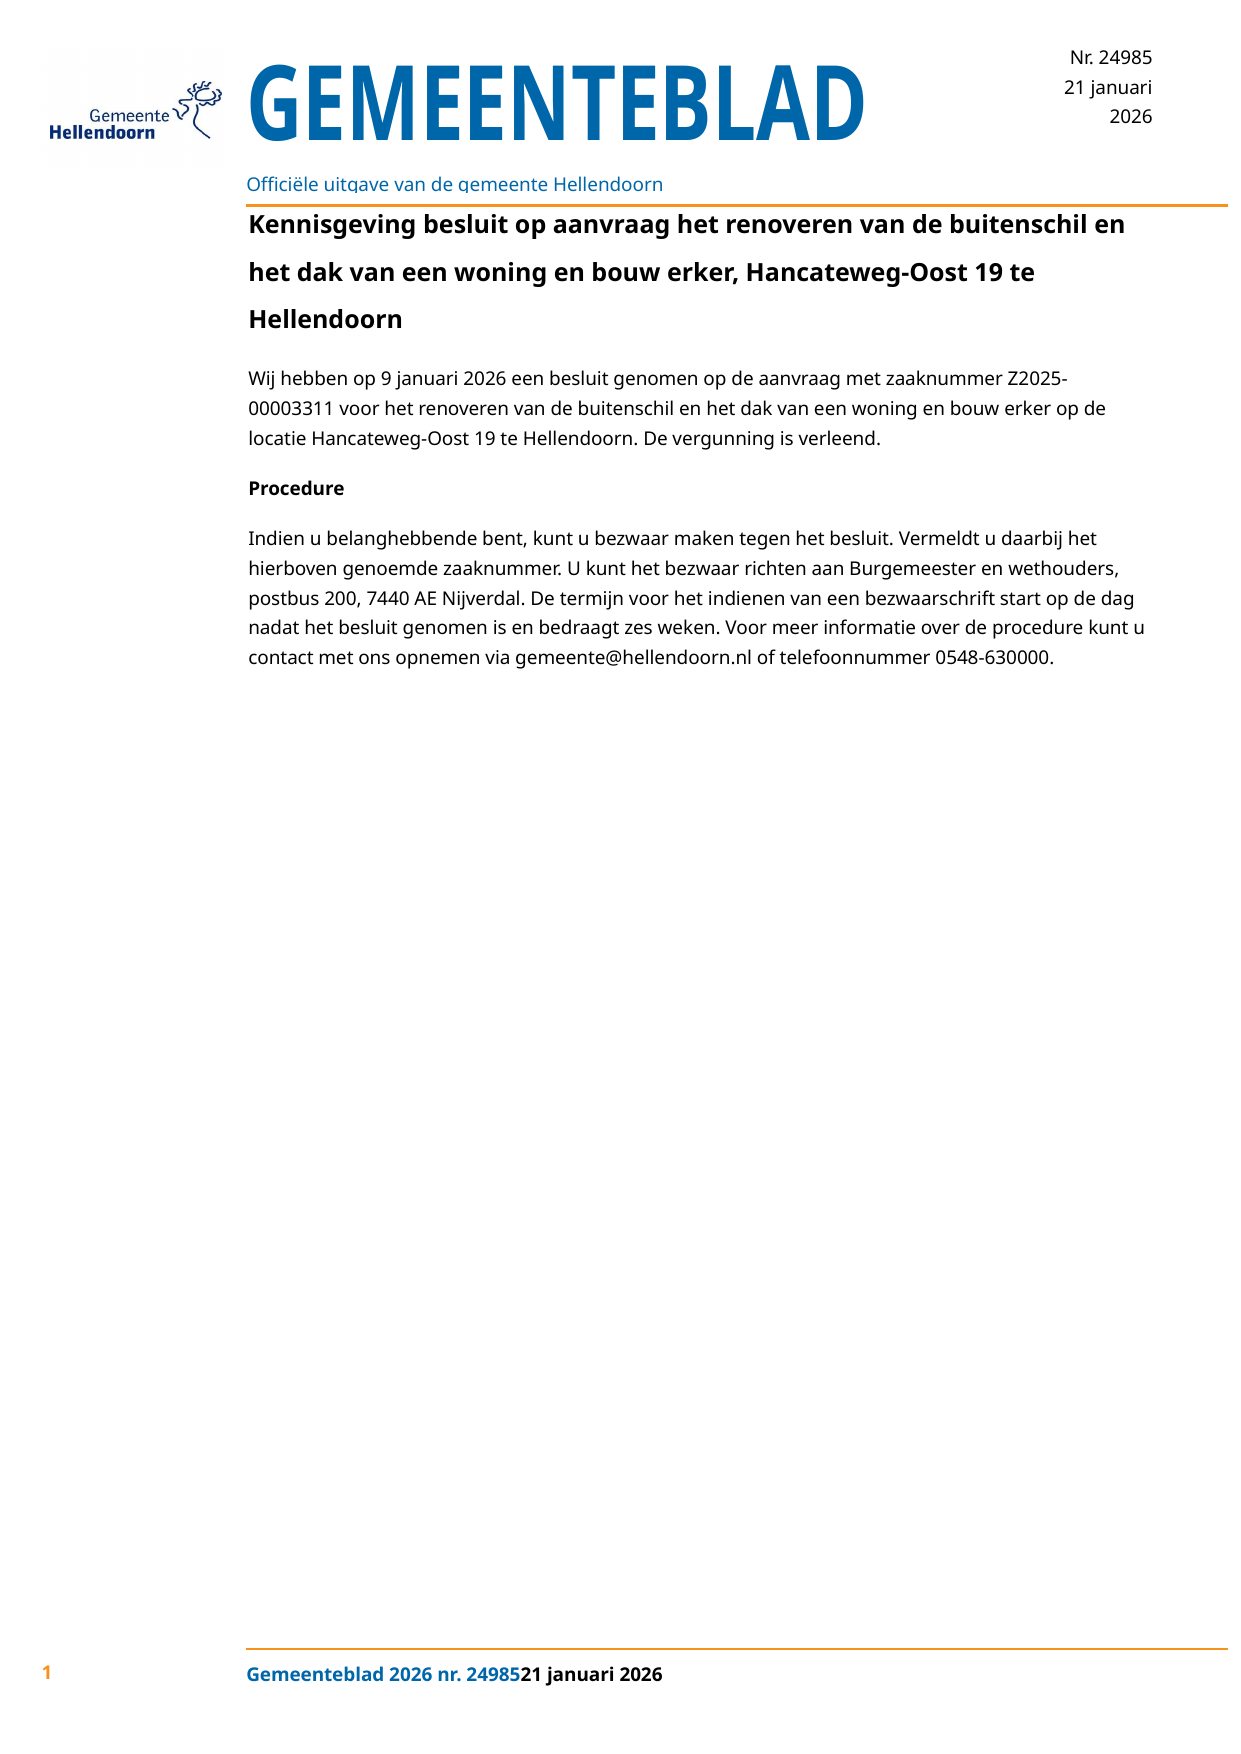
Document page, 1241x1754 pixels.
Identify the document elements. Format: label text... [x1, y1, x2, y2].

text Kennisgeving besluit op aanvraag het renoveren van de buitenschil en het dak van een woning en bouw erker, Hancateweg-Oost 19 te Hellendoorn [248, 207, 1152, 336]
picture [41, 47, 231, 172]
text Procedure [248, 475, 1152, 501]
text Indien u belanghebbende bent, kunt u bezwaar maken tegen het besluit. Vermeldt u daarbij het hierboven genoemde zaaknummer. U kunt het bezwaar richten aan Burgemeester en wethouders, postbus 200, 7440 AE Nijverdal. De termijn voor het indienen van een bezwaarschrift start op de dag nadat het besluit genomen is en bedraagt zes weken. Voor meer informatie over de procedure kunt u contact met ons opnemen via gemeente@hellendoorn.nl of telefoonnummer 0548-630000. [248, 526, 1152, 669]
text Wij hebben op 9 januari 2026 een besluit genomen op de aanvraag met zaaknummer Z2025-00003311 voor het renoveren van de buitenschil en het dak van een woning en bouw erker op de locatie Hancateweg-Oost 19 te Hellendoorn. De vergunning is verleend. [248, 366, 1152, 450]
